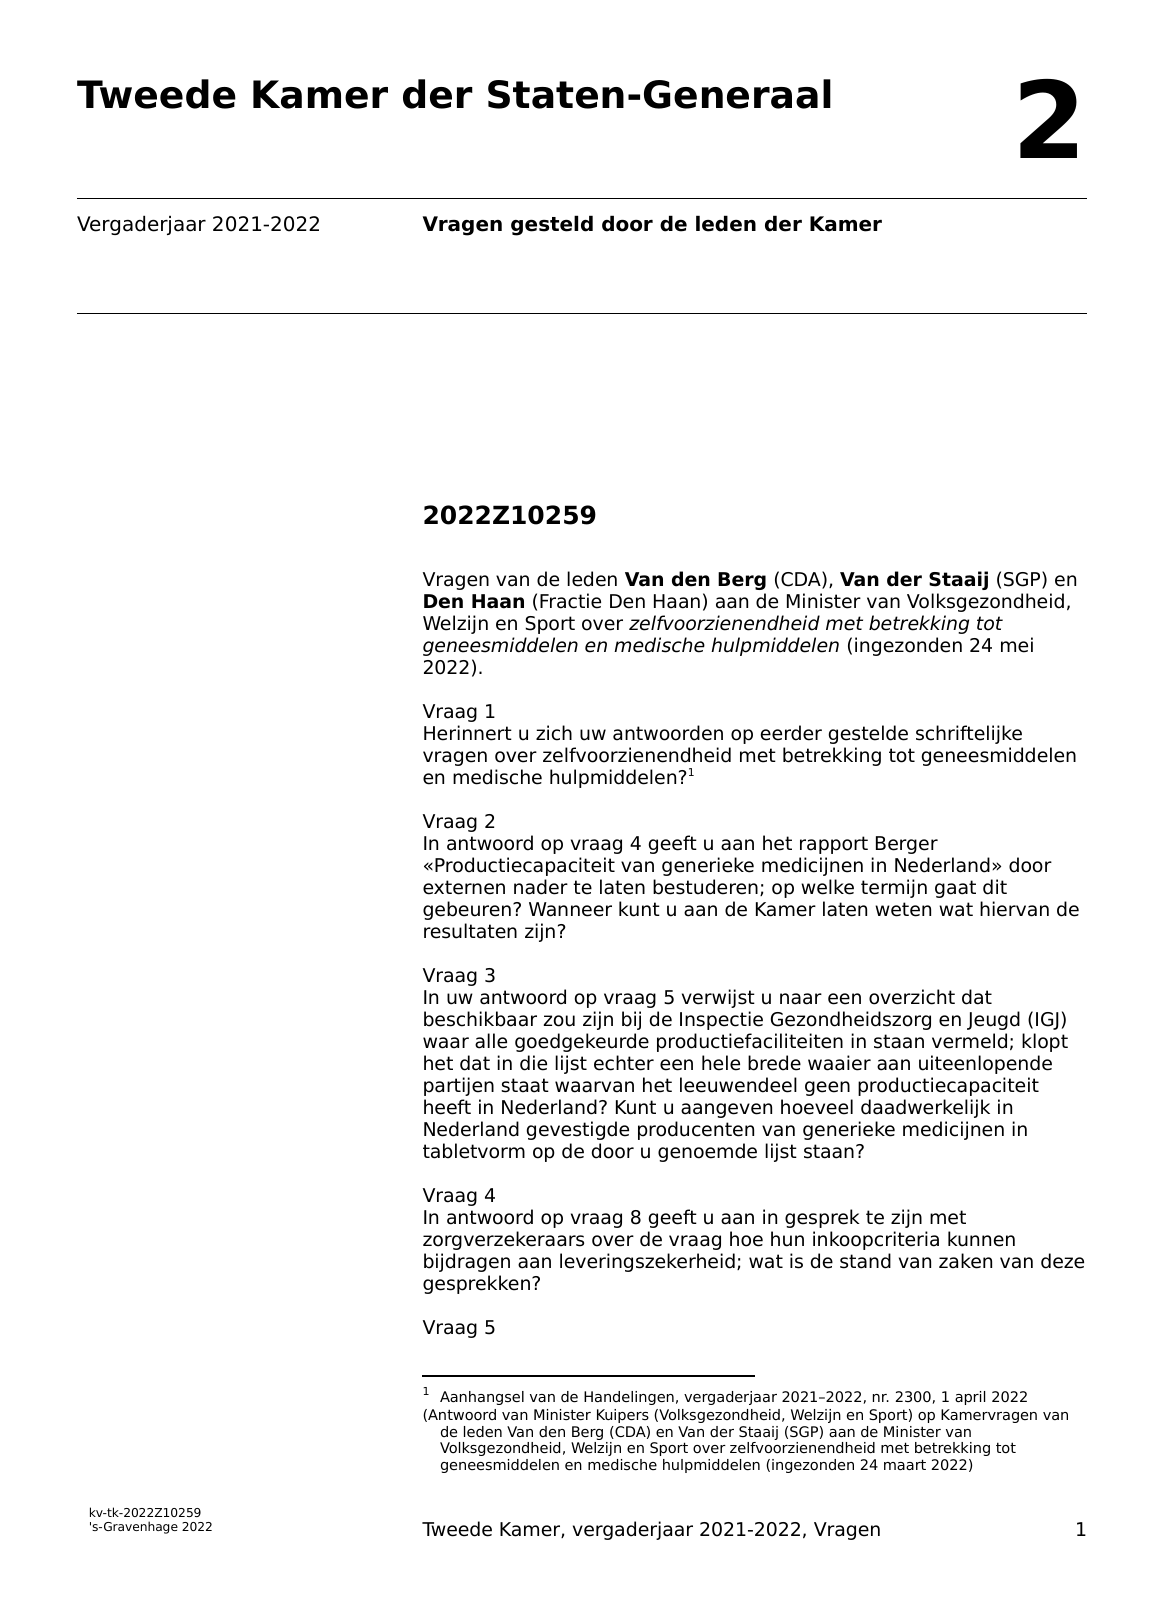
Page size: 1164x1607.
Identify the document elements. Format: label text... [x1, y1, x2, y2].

text Vragen van de leden Van den Berg (CDA), Van der Staaij (SGP) en Den Haan (Fractie Den Haan) aan de Minister van Volksgezondheid, Welzijn en Sport over zelfvoorzienendheid met betrekking tot geneesmiddelen en medische hulpmiddelen (ingezonden 24 mei 2022). [422, 569, 1087, 679]
text In antwoord op vraag 4 geeft u aan het rapport Berger «Productiecapaciteit van generieke medicijnen in Nederland» door externen nader te laten bestuderen; op welke termijn gaat dit gebeuren? Wanneer kunt u aan de Kamer laten weten wat hiervan de resultaten zijn? [422, 833, 1087, 943]
text Aanhangsel van de Handelingen, vergaderjaar 2021–2022, nr. 2300, 1 april 2022 [422, 1385, 1087, 1407]
table_header Tweede Kamer der Staten-Generaal [77, 59, 886, 198]
text In antwoord op vraag 8 geeft u aan in gesprek te zijn met zorgverzekeraars over de vraag hoe hun inkoopcriteria kunnen bijdragen aan leveringszekerheid; wat is de stand van zaken van deze gesprekken? [422, 1207, 1087, 1295]
text Vraag 1 [422, 701, 1087, 723]
text Vraag 2 [422, 811, 1087, 833]
text In uw antwoord op vraag 5 verwijst u naar een overzicht dat beschikbaar zou zijn bij de Inspectie Gezondheidszorg en Jeugd (IGJ) waar alle goedgekeurde productiefaciliteiten in staan vermeld; klopt het dat in die lijst echter een hele brede waaier aan uiteenlopende partijen staat waarvan het leeuwendeel geen productiecapaciteit heeft in Nederland? Kunt u aangeven hoeveel daadwerkelijk in Nederland gevestigde producenten van generieke medicijnen in tabletvorm op de door u genoemde lijst staan? [422, 987, 1087, 1163]
text Vraag 4 [422, 1185, 1087, 1207]
text (Antwoord van Minister Kuipers (Volksgezondheid, Welzijn en Sport) op Kamervragen van de leden Van den Berg (CDA) en Van der Staaij (SGP) aan de Minister van Volksgezondheid, Welzijn en Sport over zelfvoorzienendheid met betrekking tot geneesmiddelen en medische hulpmiddelen (ingezonden 24 maart 2022) [422, 1407, 1087, 1474]
text Herinnert u zich uw antwoorden op eerder gestelde schriftelijke vragen over zelfvoorzienendheid met betrekking tot geneesmiddelen en medische hulpmiddelen? [422, 723, 1087, 789]
text kv-tk-2022Z10259 [88, 1506, 323, 1520]
table_cell Vergaderjaar 2021-2022 [77, 199, 422, 313]
text 's-Gravenhage 2022 [88, 1520, 323, 1534]
text Vraag 5 [422, 1317, 1087, 1339]
text Vraag 3 [422, 965, 1087, 987]
table_cell Vragen gesteld door de leden der Kamer [422, 199, 1087, 313]
text 2022Z10259 [422, 501, 1087, 531]
table_header 2 [886, 59, 1087, 198]
